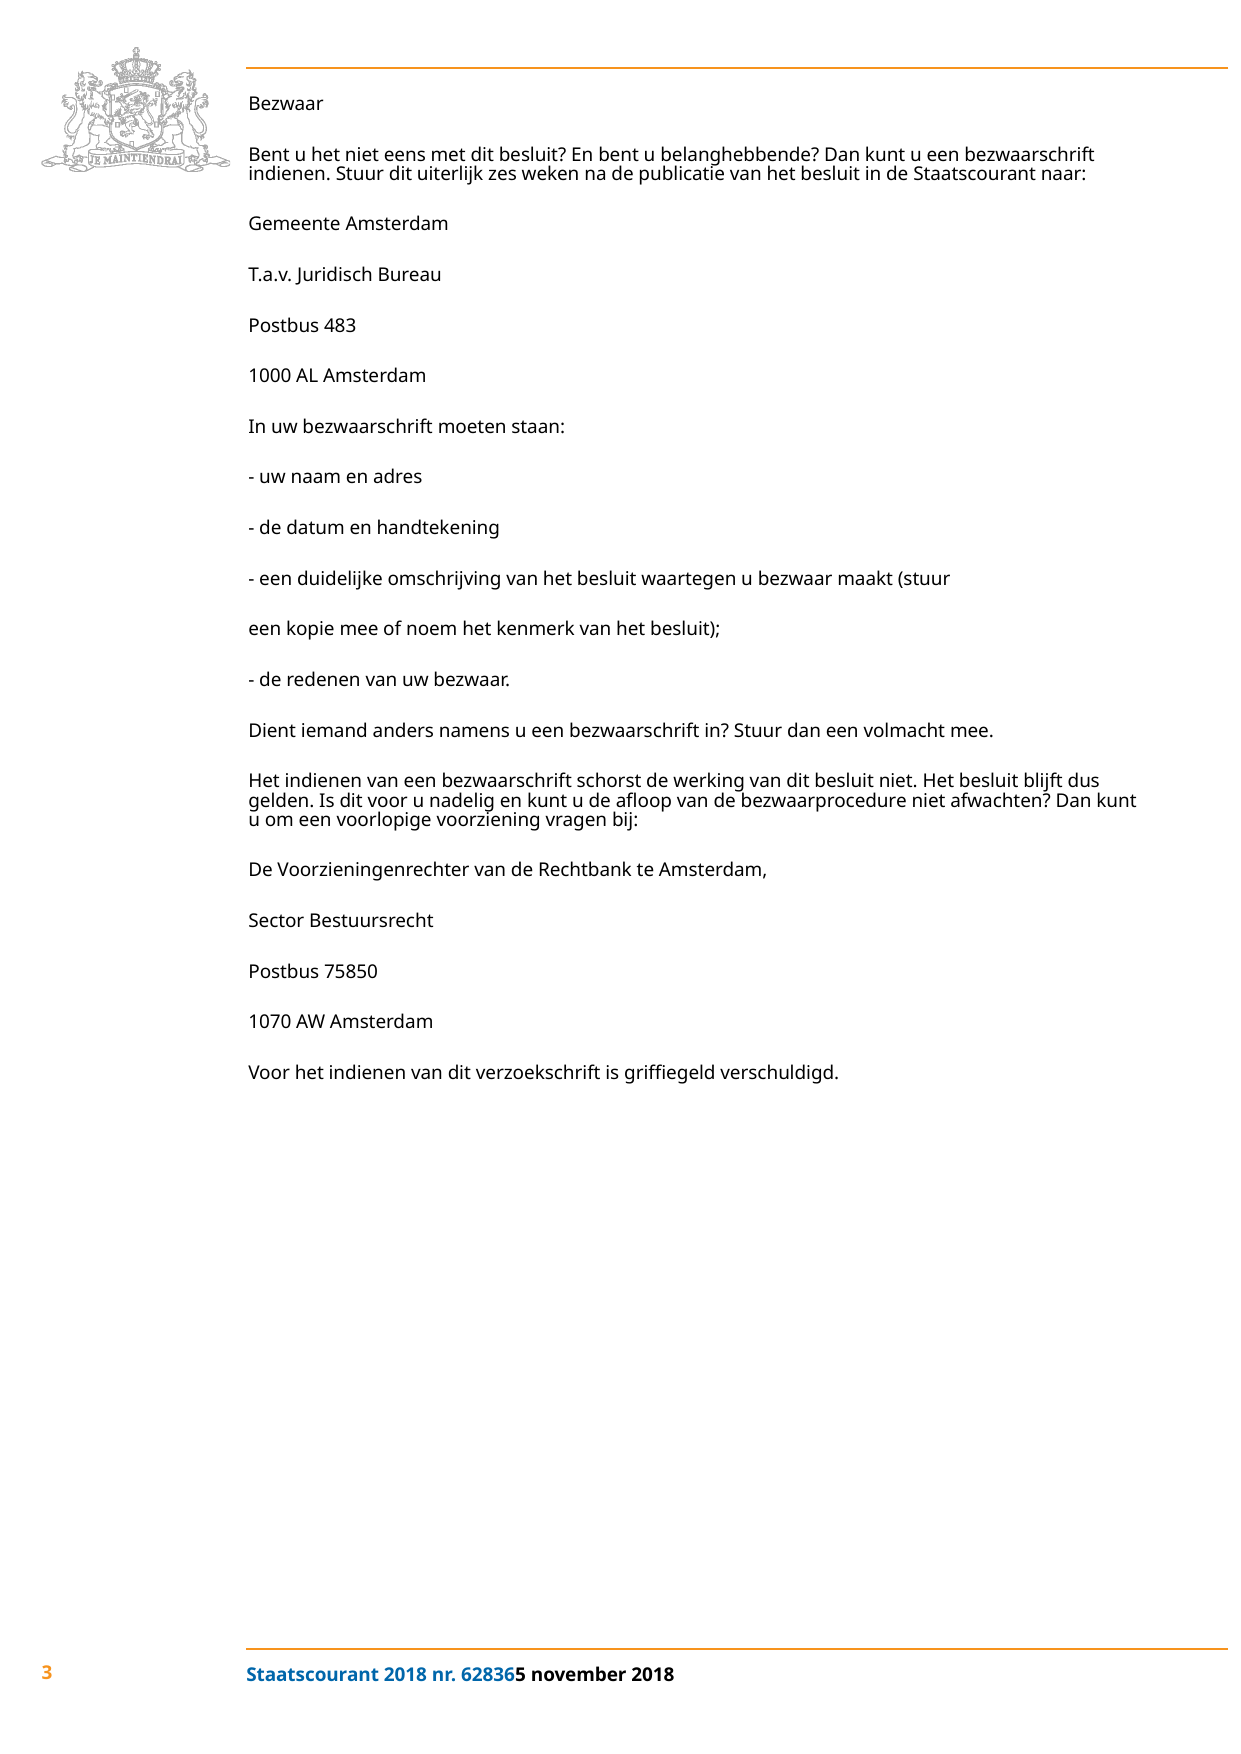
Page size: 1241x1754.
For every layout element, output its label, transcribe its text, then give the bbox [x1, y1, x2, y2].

text Gemeente Amsterdam [248, 215, 1152, 235]
text Sector Bestuursrecht [248, 912, 1152, 931]
text In uw bezwaarschrift moeten staan: [248, 418, 1152, 437]
text een kopie mee of noem het kenmerk van het besluit); [248, 620, 1152, 640]
picture [41, 47, 231, 172]
text Voor het indienen van dit verzoekschrift is griffiegeld verschuldigd. [248, 1064, 1152, 1083]
text Bent u het niet eens met dit besluit? En bent u belanghebbende? Dan kunt u een bezwaarschrift indienen. Stuur dit uiterlijk zes weken na de publicatie van het besluit in de Staatscourant naar: [248, 146, 1152, 184]
text - uw naam en adres [248, 468, 1152, 488]
text - de datum en handtekening [248, 519, 1152, 538]
text Het indienen van een bezwaarschrift schorst de werking van dit besluit niet. Het besluit blijft dus gelden. Is dit voor u nadelig en kunt u de afloop van de bezwaarprocedure niet afwachten? Dan kunt u om een voorlopige voorziening vragen bij: [248, 772, 1152, 830]
text Postbus 75850 [248, 963, 1152, 982]
text De Voorzieningenrechter van de Rechtbank te Amsterdam, [248, 861, 1152, 881]
text Bezwaar [248, 95, 1152, 114]
text Postbus 483 [248, 317, 1152, 336]
text - een duidelijke omschrijving van het besluit waartegen u bezwaar maakt (stuur [248, 570, 1152, 589]
text T.a.v. Juridisch Bureau [248, 266, 1152, 285]
text 1070 AW Amsterdam [248, 1013, 1152, 1033]
text - de redenen van uw bezwaar. [248, 671, 1152, 690]
text Dient iemand anders namens u een bezwaarschrift in? Stuur dan een volmacht mee. [248, 722, 1152, 741]
text 1000 AL Amsterdam [248, 367, 1152, 387]
